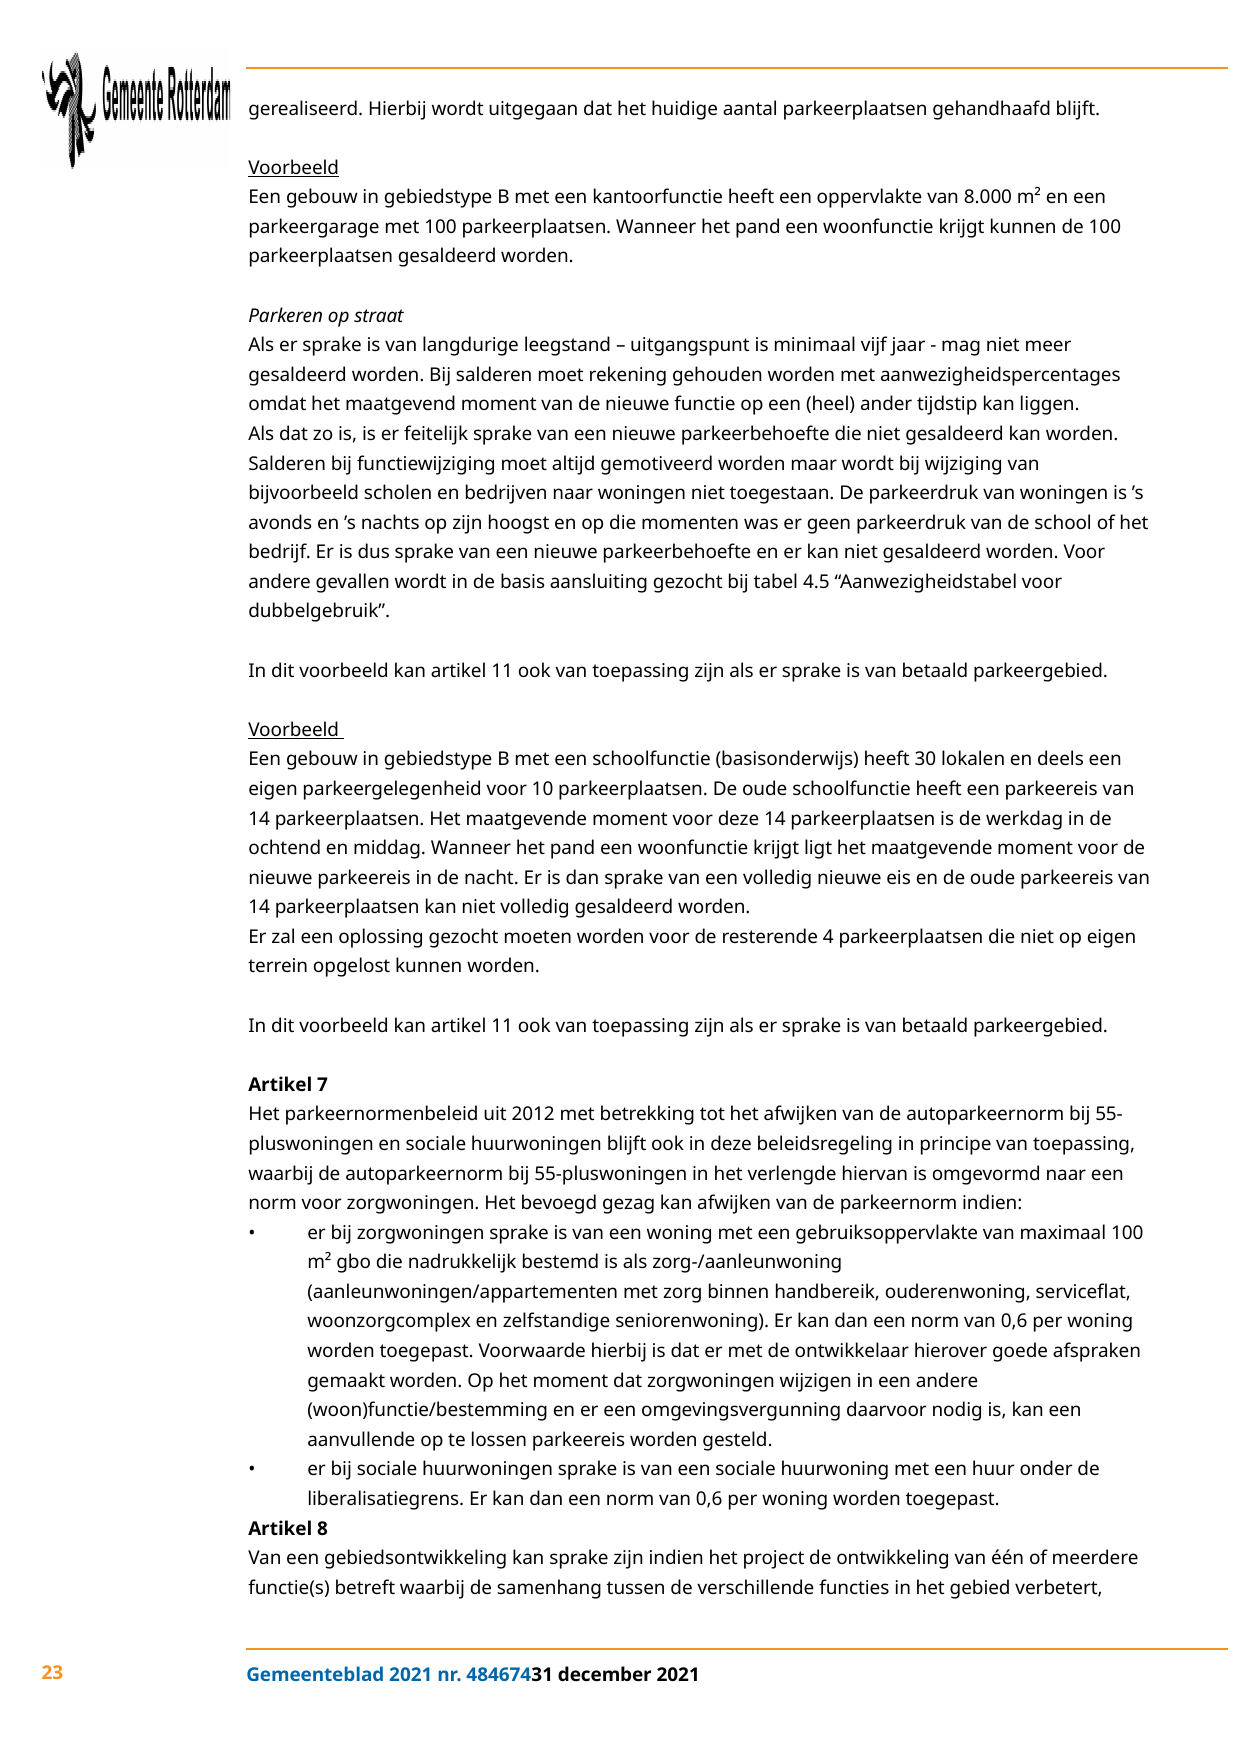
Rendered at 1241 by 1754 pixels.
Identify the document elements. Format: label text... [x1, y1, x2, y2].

list er bij sociale huurwoningen sprake is van een sociale huurwoning met een huur onder de liberalisatiegrens. Er kan dan een norm van 0,6 per woning worden toegepast. [248, 1456, 1152, 1511]
text Het parkeernormenbeleid uit 2012 met betrekking tot het afwijken van de autoparkeernorm bij 55-pluswoningen en sociale huurwoningen blijft ook in deze beleidsregeling in principe van toepassing, waarbij de autoparkeernorm bij 55-pluswoningen in het verlengde hiervan is omgevormd naar een norm voor zorgwoningen. Het bevoegd gezag kan afwijken van de parkeernorm indien: [248, 1101, 1152, 1215]
text In dit voorbeeld kan artikel 11 ook van toepassing zijn als er sprake is van betaald parkeergebied. [248, 657, 1152, 683]
text In dit voorbeeld kan artikel 11 ook van toepassing zijn als er sprake is van betaald parkeergebied. [248, 1012, 1152, 1038]
text Een gebouw in gebiedstype B met een schoolfunctie (basisonderwijs) heeft 30 lokalen en deels een eigen parkeergelegenheid voor 10 parkeerplaatsen. De oude schoolfunctie heeft een parkeereis van 14 parkeerplaatsen. Het maatgevende moment voor deze 14 parkeerplaatsen is de werkdag in de ochtend en middag. Wanneer het pand een woonfunctie krijgt ligt het maatgevende moment voor de nieuwe parkeereis in de nacht. Er is dan sprake van een volledig nieuwe eis en de oude parkeereis van 14 parkeerplaatsen kan niet volledig gesaldeerd worden. [248, 746, 1152, 919]
text Voorbeeld [248, 154, 1152, 180]
text Er zal een oplossing gezocht moeten worden voor de resterende 4 parkeerplaatsen die niet op eigen terrein opgelost kunnen worden. [248, 923, 1152, 978]
text Parkeren op straat [248, 302, 1152, 328]
picture [41, 47, 231, 172]
text Als dat zo is, is er feitelijk sprake van een nieuwe parkeerbehoefte die niet gesaldeerd kan worden. Salderen bij functiewijziging moet altijd gemotiveerd worden maar wordt bij wijziging van bijvoorbeeld scholen en bedrijven naar woningen niet toegestaan. De parkeerdruk van woningen is ’s avonds en ’s nachts op zijn hoogst en op die momenten was er geen parkeerdruk van de school of het bedrijf. Er is dus sprake van een nieuwe parkeerbehoefte en er kan niet gesaldeerd worden. Voor andere gevallen wordt in de basis aansluiting gezocht bij tabel 4.5 “Aanwezigheidstabel voor dubbelgebruik”. [248, 420, 1152, 623]
text gerealiseerd. Hierbij wordt uitgegaan dat het huidige aantal parkeerplaatsen gehandhaafd blijft. [248, 95, 1152, 121]
text Van een gebiedsontwikkeling kan sprake zijn indien het project de ontwikkeling van één of meerdere functie(s) betreft waarbij de samenhang tussen de verschillende functies in het gebied verbetert, [248, 1544, 1152, 1600]
text Als er sprake is van langdurige leegstand – uitgangspunt is minimaal vijf jaar - mag niet meer gesaldeerd worden. Bij salderen moet rekening gehouden worden met aanwezigheidspercentages omdat het maatgevend moment van de nieuwe functie op een (heel) ander tijdstip kan liggen. [248, 331, 1152, 416]
list er bij zorgwoningen sprake is van een woning met een gebruiksoppervlakte van maximaal 100 m² gbo die nadrukkelijk bestemd is als zorg-/aanleunwoning (aanleunwoningen/appartementen met zorg binnen handbereik, ouderenwoning, serviceflat, woonzorgcomplex en zelfstandige seniorenwoning). Er kan dan een norm van 0,6 per woning worden toegepast. Voorwaarde hierbij is dat er met de ontwikkelaar hierover goede afspraken gemaakt worden. Op het moment dat zorgwoningen wijzigen in een andere (woon)functie/bestemming en er een omgevingsvergunning daarvoor nodig is, kan een aanvullende op te lossen parkeereis worden gesteld. [248, 1219, 1152, 1452]
text Een gebouw in gebiedstype B met een kantoorfunctie heeft een oppervlakte van 8.000 m² en een parkeergarage met 100 parkeerplaatsen. Wanneer het pand een woonfunctie krijgt kunnen de 100 parkeerplaatsen gesaldeerd worden. [248, 183, 1152, 268]
text Artikel 7 [248, 1071, 1152, 1097]
text Voorbeeld [248, 716, 1152, 742]
text Artikel 8 [248, 1515, 1152, 1541]
